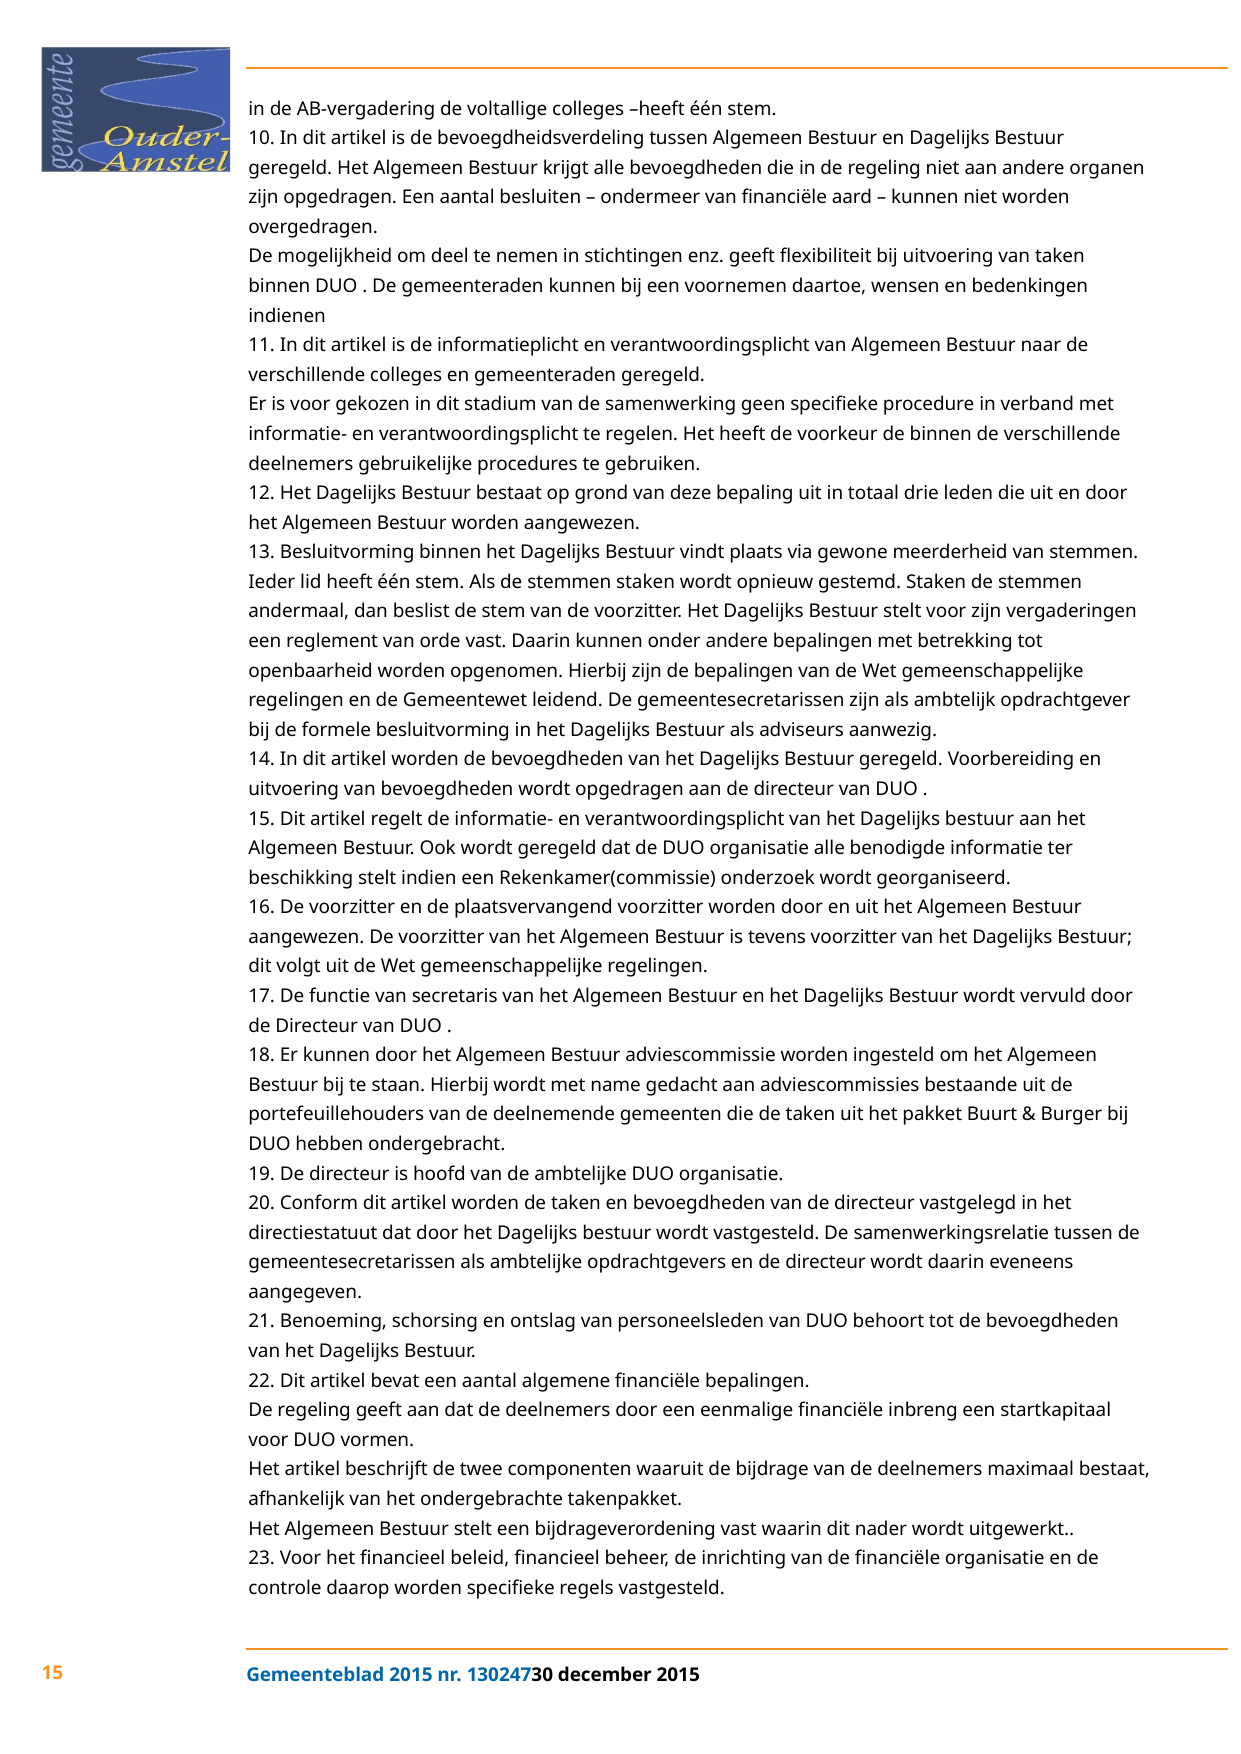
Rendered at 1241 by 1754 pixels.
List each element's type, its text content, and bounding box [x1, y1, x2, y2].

text Het Algemeen Bestuur stelt een bijdrageverordening vast waarin dit nader wordt uitgewerkt.. [248, 1515, 1152, 1541]
text 15. Dit artikel regelt de informatie- en verantwoordingsplicht van het Dagelijks bestuur aan het Algemeen Bestuur. Ook wordt geregeld dat de DUO organisatie alle benodigde informatie ter beschikking stelt indien een Rekenkamer(commissie) onderzoek wordt georganiseerd. [248, 805, 1152, 890]
text 18. Er kunnen door het Algemeen Bestuur adviescommissie worden ingesteld om het Algemeen Bestuur bij te staan. Hierbij wordt met name gedacht aan adviescommissies bestaande uit de portefeuillehouders van de deelnemende gemeenten die de taken uit het pakket Buurt & Burger bij DUO hebben ondergebracht. [248, 1041, 1152, 1156]
text 16. De voorzitter en de plaatsvervangend voorzitter worden door en uit het Algemeen Bestuur aangewezen. De voorzitter van het Algemeen Bestuur is tevens voorzitter van het Dagelijks Bestuur; dit volgt uit de Wet gemeenschappelijke regelingen. [248, 893, 1152, 978]
text in de AB-vergadering de voltallige colleges –heeft één stem. [248, 95, 1152, 121]
text Er is voor gekozen in dit stadium van de samenwerking geen specifieke procedure in verband met informatie- en verantwoordingsplicht te regelen. Het heeft de voorkeur de binnen de verschillende deelnemers gebruikelijke procedures te gebruiken. [248, 391, 1152, 476]
text 19. De directeur is hoofd van de ambtelijke DUO organisatie. [248, 1160, 1152, 1186]
text 23. Voor het financieel beleid, financieel beheer, de inrichting van de financiële organisatie en de controle daarop worden specifieke regels vastgesteld. [248, 1544, 1152, 1600]
text 21. Benoeming, schorsing en ontslag van personeelsleden van DUO behoort tot de bevoegdheden van het Dagelijks Bestuur. [248, 1308, 1152, 1363]
text 17. De functie van secretaris van het Algemeen Bestuur en het Dagelijks Bestuur wordt vervuld door de Directeur van DUO . [248, 982, 1152, 1038]
text Het artikel beschrijft de twee componenten waaruit de bijdrage van de deelnemers maximaal bestaat, afhankelijk van het ondergebrachte takenpakket. [248, 1456, 1152, 1511]
text De regeling geeft aan dat de deelnemers door een eenmalige financiële inbreng een startkapitaal voor DUO vormen. [248, 1396, 1152, 1452]
text 10. In dit artikel is de bevoegdheidsverdeling tussen Algemeen Bestuur en Dagelijks Bestuur geregeld. Het Algemeen Bestuur krijgt alle bevoegdheden die in de regeling niet aan andere organen zijn opgedragen. Een aantal besluiten – ondermeer van financiële aard – kunnen niet worden overgedragen. [248, 124, 1152, 239]
picture [41, 47, 231, 172]
text 22. Dit artikel bevat een aantal algemene financiële bepalingen. [248, 1367, 1152, 1393]
text 11. In dit artikel is de informatieplicht en verantwoordingsplicht van Algemeen Bestuur naar de verschillende colleges en gemeenteraden geregeld. [248, 331, 1152, 387]
text 20. Conform dit artikel worden de taken en bevoegdheden van de directeur vastgelegd in het directiestatuut dat door het Dagelijks bestuur wordt vastgesteld. De samenwerkingsrelatie tussen de gemeentesecretarissen als ambtelijke opdrachtgevers en de directeur wordt daarin eveneens aangegeven. [248, 1189, 1152, 1304]
text 14. In dit artikel worden de bevoegdheden van het Dagelijks Bestuur geregeld. Voorbereiding en uitvoering van bevoegdheden wordt opgedragen aan de directeur van DUO . [248, 746, 1152, 801]
text 13. Besluitvorming binnen het Dagelijks Bestuur vindt plaats via gewone meerderheid van stemmen. Ieder lid heeft één stem. Als de stemmen staken wordt opnieuw gestemd. Staken de stemmen andermaal, dan beslist de stem van de voorzitter. Het Dagelijks Bestuur stelt voor zijn vergaderingen een reglement van orde vast. Daarin kunnen onder andere bepalingen met betrekking tot openbaarheid worden opgenomen. Hierbij zijn de bepalingen van de Wet gemeenschappelijke regelingen en de Gemeentewet leidend. De gemeentesecretarissen zijn als ambtelijk opdrachtgever bij de formele besluitvorming in het Dagelijks Bestuur als adviseurs aanwezig. [248, 538, 1152, 742]
text De mogelijkheid om deel te nemen in stichtingen enz. geeft flexibiliteit bij uitvoering van taken binnen DUO . De gemeenteraden kunnen bij een voornemen daartoe, wensen en bedenkingen indienen [248, 243, 1152, 328]
text 12. Het Dagelijks Bestuur bestaat op grond van deze bepaling uit in totaal drie leden die uit en door het Algemeen Bestuur worden aangewezen. [248, 479, 1152, 535]
